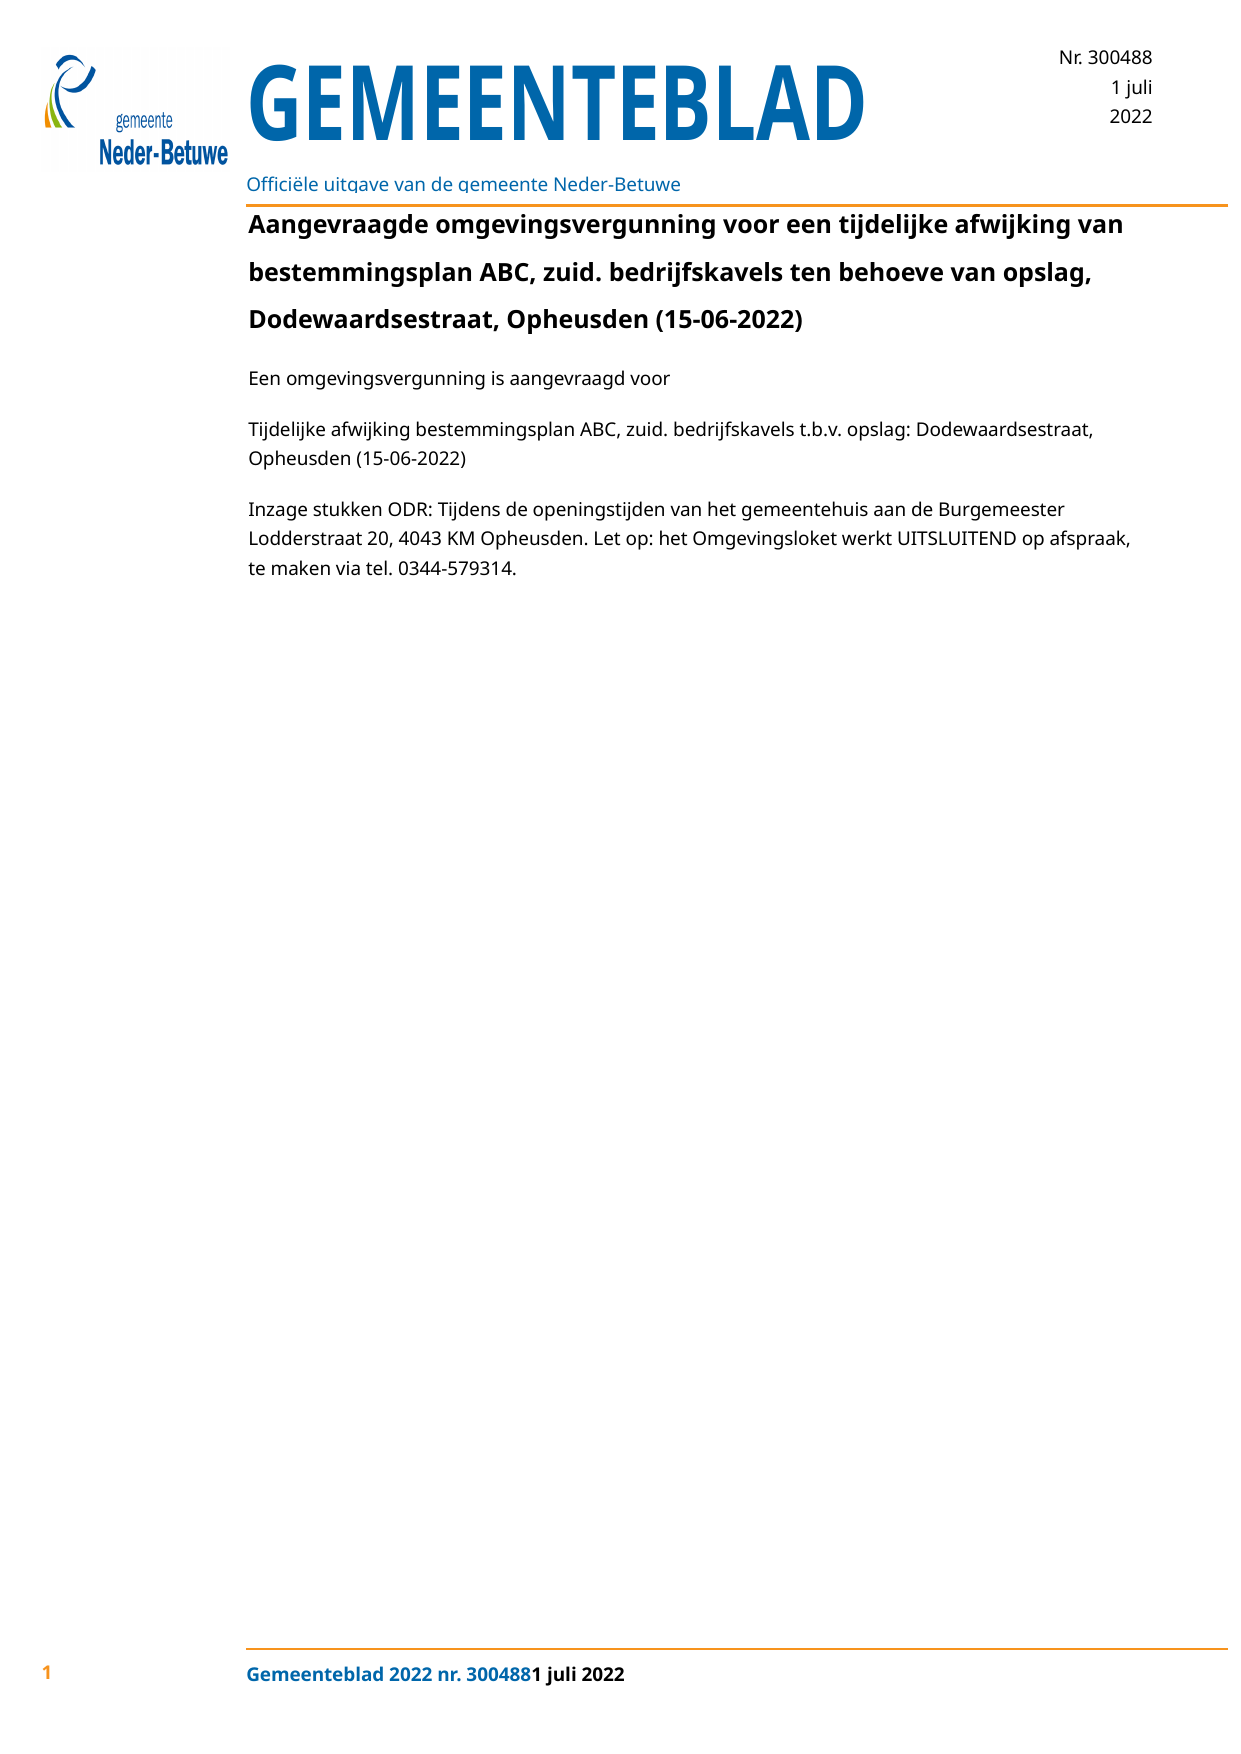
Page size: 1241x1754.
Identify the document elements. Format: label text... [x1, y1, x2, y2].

text Aangevraagde omgevingsvergunning voor een tijdelijke afwijking van bestemmingsplan ABC, zuid. bedrijfskavels ten behoeve van opslag, Dodewaardsestraat, Opheusden (15-06-2022) [248, 207, 1152, 336]
text Inzage stukken ODR: Tijdens de openingstijden van het gemeentehuis aan de Burgemeester Lodderstraat 20, 4043 KM Opheusden. Let op: het Omgevingsloket werkt UITSLUITEND op afspraak, te maken via tel. 0344-579314. [248, 496, 1152, 581]
text Tijdelijke afwijking bestemmingsplan ABC, zuid. bedrijfskavels t.b.v. opslag: Dodewaardsestraat, Opheusden (15-06-2022) [248, 416, 1152, 471]
picture [41, 47, 231, 172]
text Een omgevingsvergunning is aangevraagd voor [248, 366, 1152, 391]
